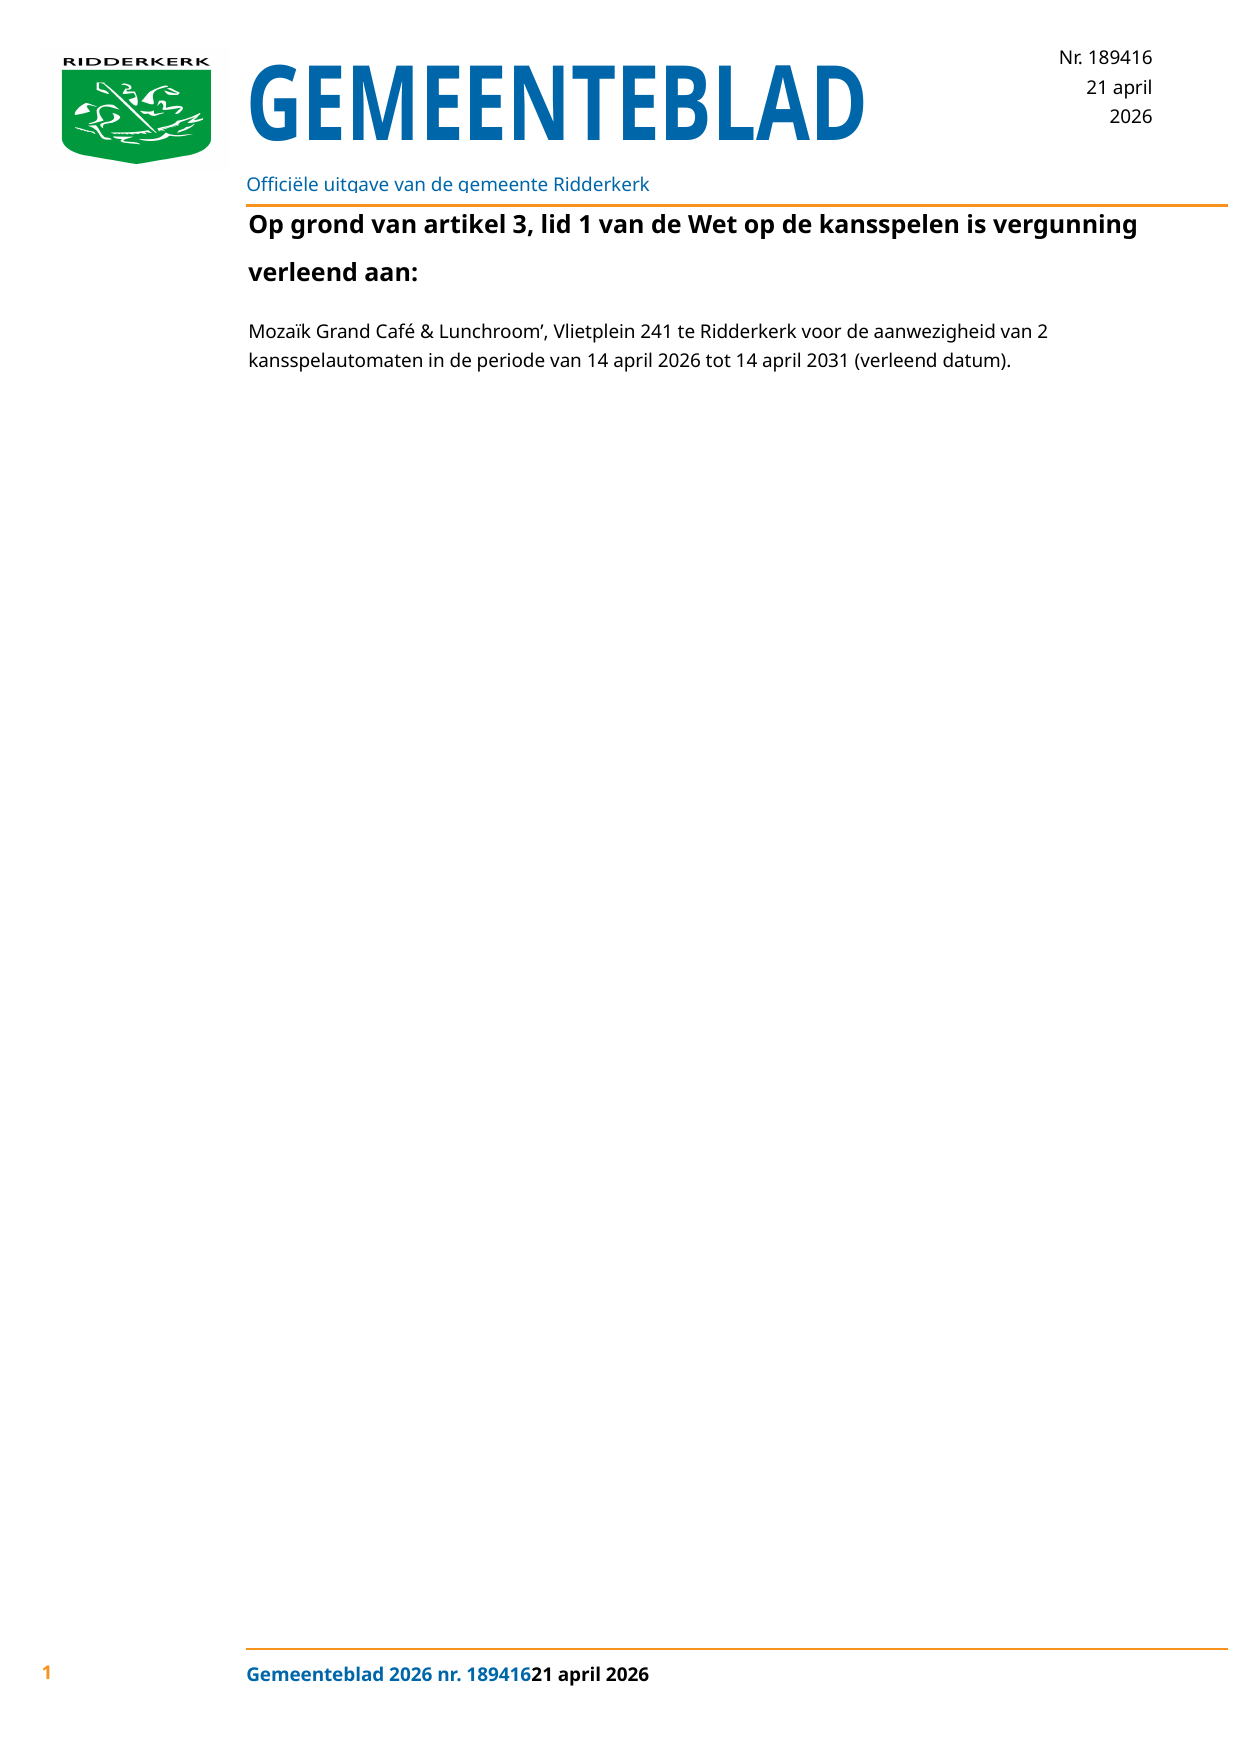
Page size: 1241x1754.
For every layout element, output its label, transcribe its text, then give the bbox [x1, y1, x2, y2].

picture [41, 47, 231, 172]
text Op grond van artikel 3, lid 1 van de Wet op de kansspelen is vergunning verleend aan: [248, 207, 1152, 288]
text Mozaïk Grand Café & Lunchroom’, Vlietplein 241 te Ridderkerk voor de aanwezigheid van 2 kansspelautomaten in de periode van 14 april 2026 tot 14 april 2031 (verleend datum). [248, 318, 1152, 373]
